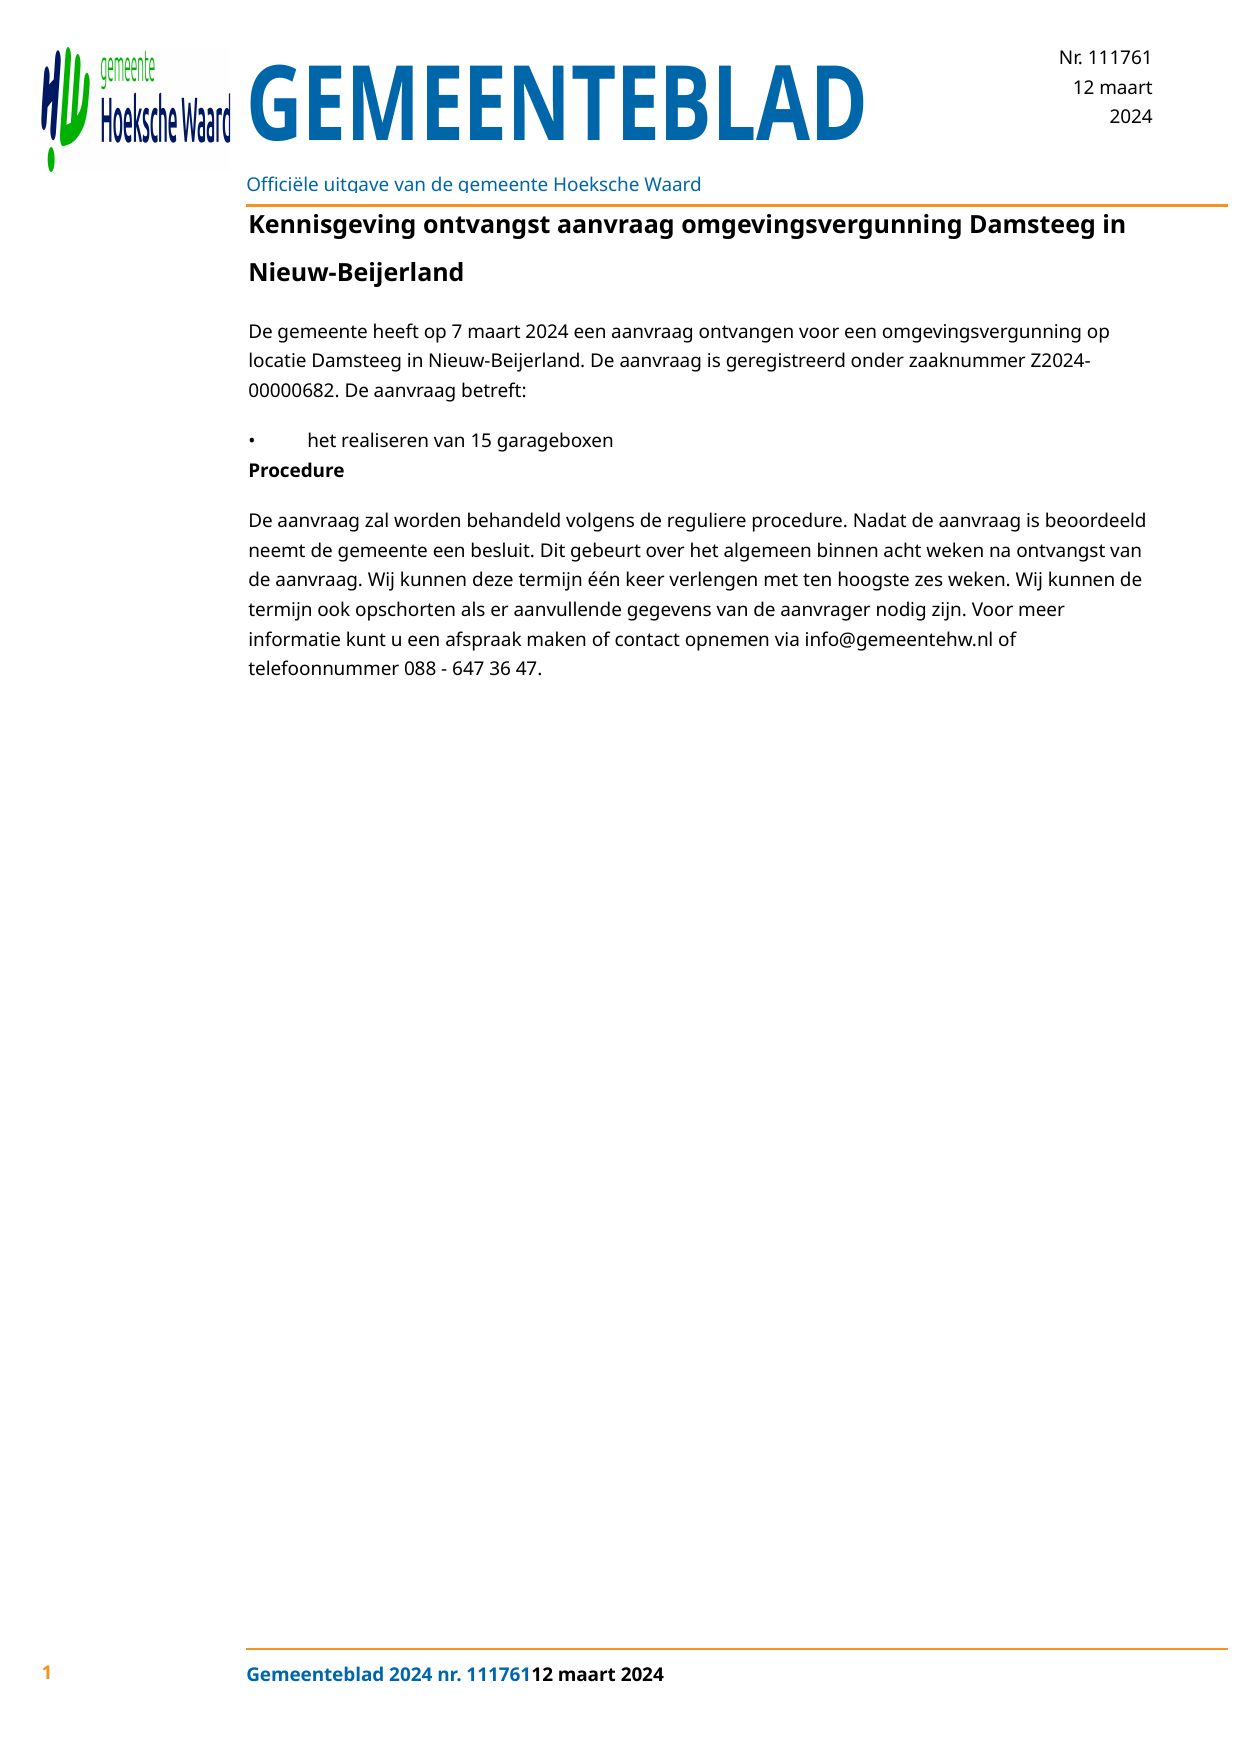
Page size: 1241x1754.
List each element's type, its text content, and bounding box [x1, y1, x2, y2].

picture [41, 47, 231, 172]
text De aanvraag zal worden behandeld volgens de reguliere procedure. Nadat de aanvraag is beoordeeld neemt de gemeente een besluit. Dit gebeurt over het algemeen binnen acht weken na ontvangst van de aanvraag. Wij kunnen deze termijn één keer verlengen met ten hoogste zes weken. Wij kunnen de termijn ook opschorten als er aanvullende gegevens van de aanvrager nodig zijn. Voor meer informatie kunt u een afspraak maken of contact opnemen via info@gemeentehw.nl of telefoonnummer 088 - 647 36 47. [248, 507, 1152, 681]
list het realiseren van 15 garageboxen [248, 427, 1152, 453]
text Kennisgeving ontvangst aanvraag omgevingsvergunning Damsteeg in Nieuw-Beijerland [248, 207, 1152, 288]
text De gemeente heeft op 7 maart 2024 een aanvraag ontvangen voor een omgevingsvergunning op locatie Damsteeg in Nieuw-Beijerland. De aanvraag is geregistreerd onder zaaknummer Z2024-00000682. De aanvraag betreft: [248, 318, 1152, 403]
text Procedure [248, 457, 1152, 483]
